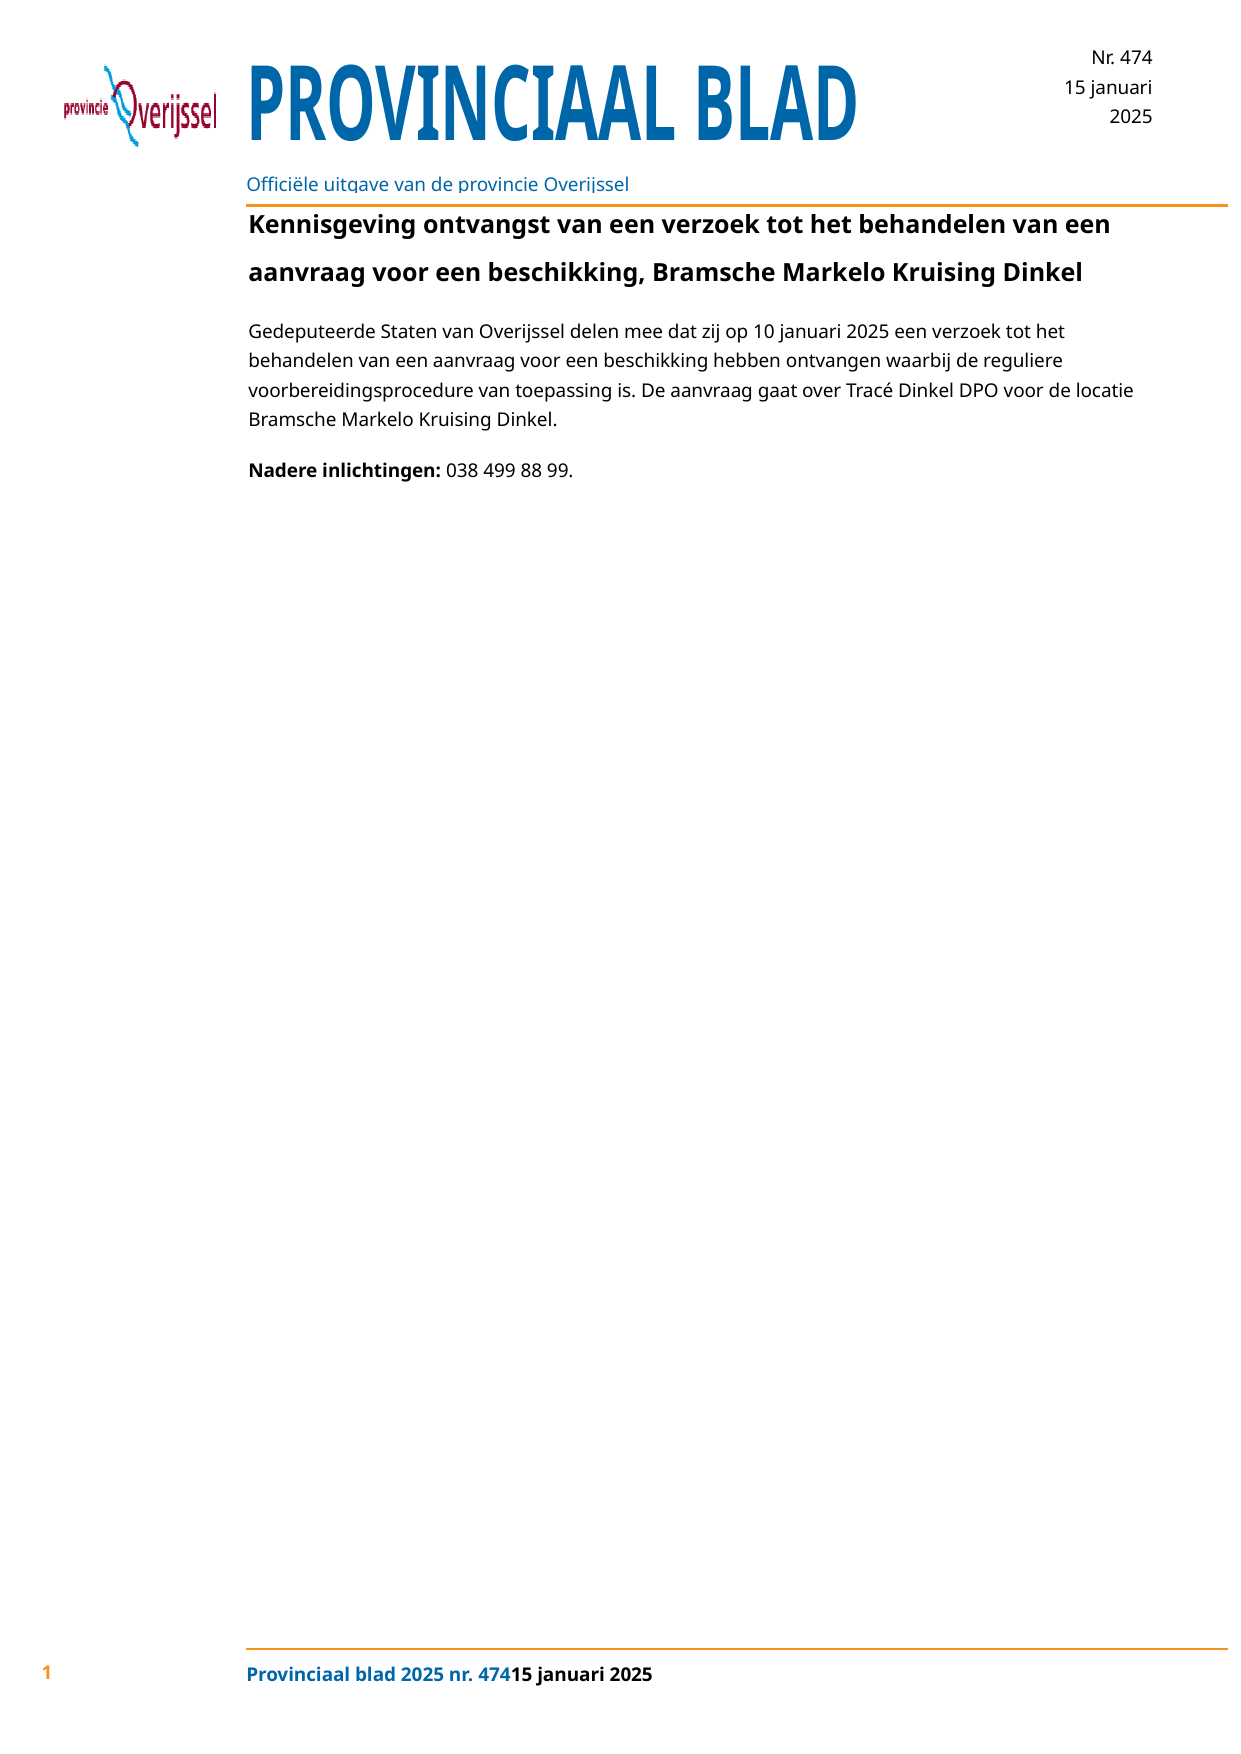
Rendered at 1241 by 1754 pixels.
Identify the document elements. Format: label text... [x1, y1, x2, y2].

text Nadere inlichtingen: 038 499 88 99. [248, 457, 1152, 483]
picture [41, 47, 231, 172]
text Kennisgeving ontvangst van een verzoek tot het behandelen van een aanvraag voor een beschikking, Bramsche Markelo Kruising Dinkel [248, 207, 1152, 288]
text Gedeputeerde Staten van Overijssel delen mee dat zij op 10 januari 2025 een verzoek tot het behandelen van een aanvraag voor een beschikking hebben ontvangen waarbij de reguliere voorbereidingsprocedure van toepassing is. De aanvraag gaat over Tracé Dinkel DPO voor de locatie Bramsche Markelo Kruising Dinkel. [248, 318, 1152, 432]
